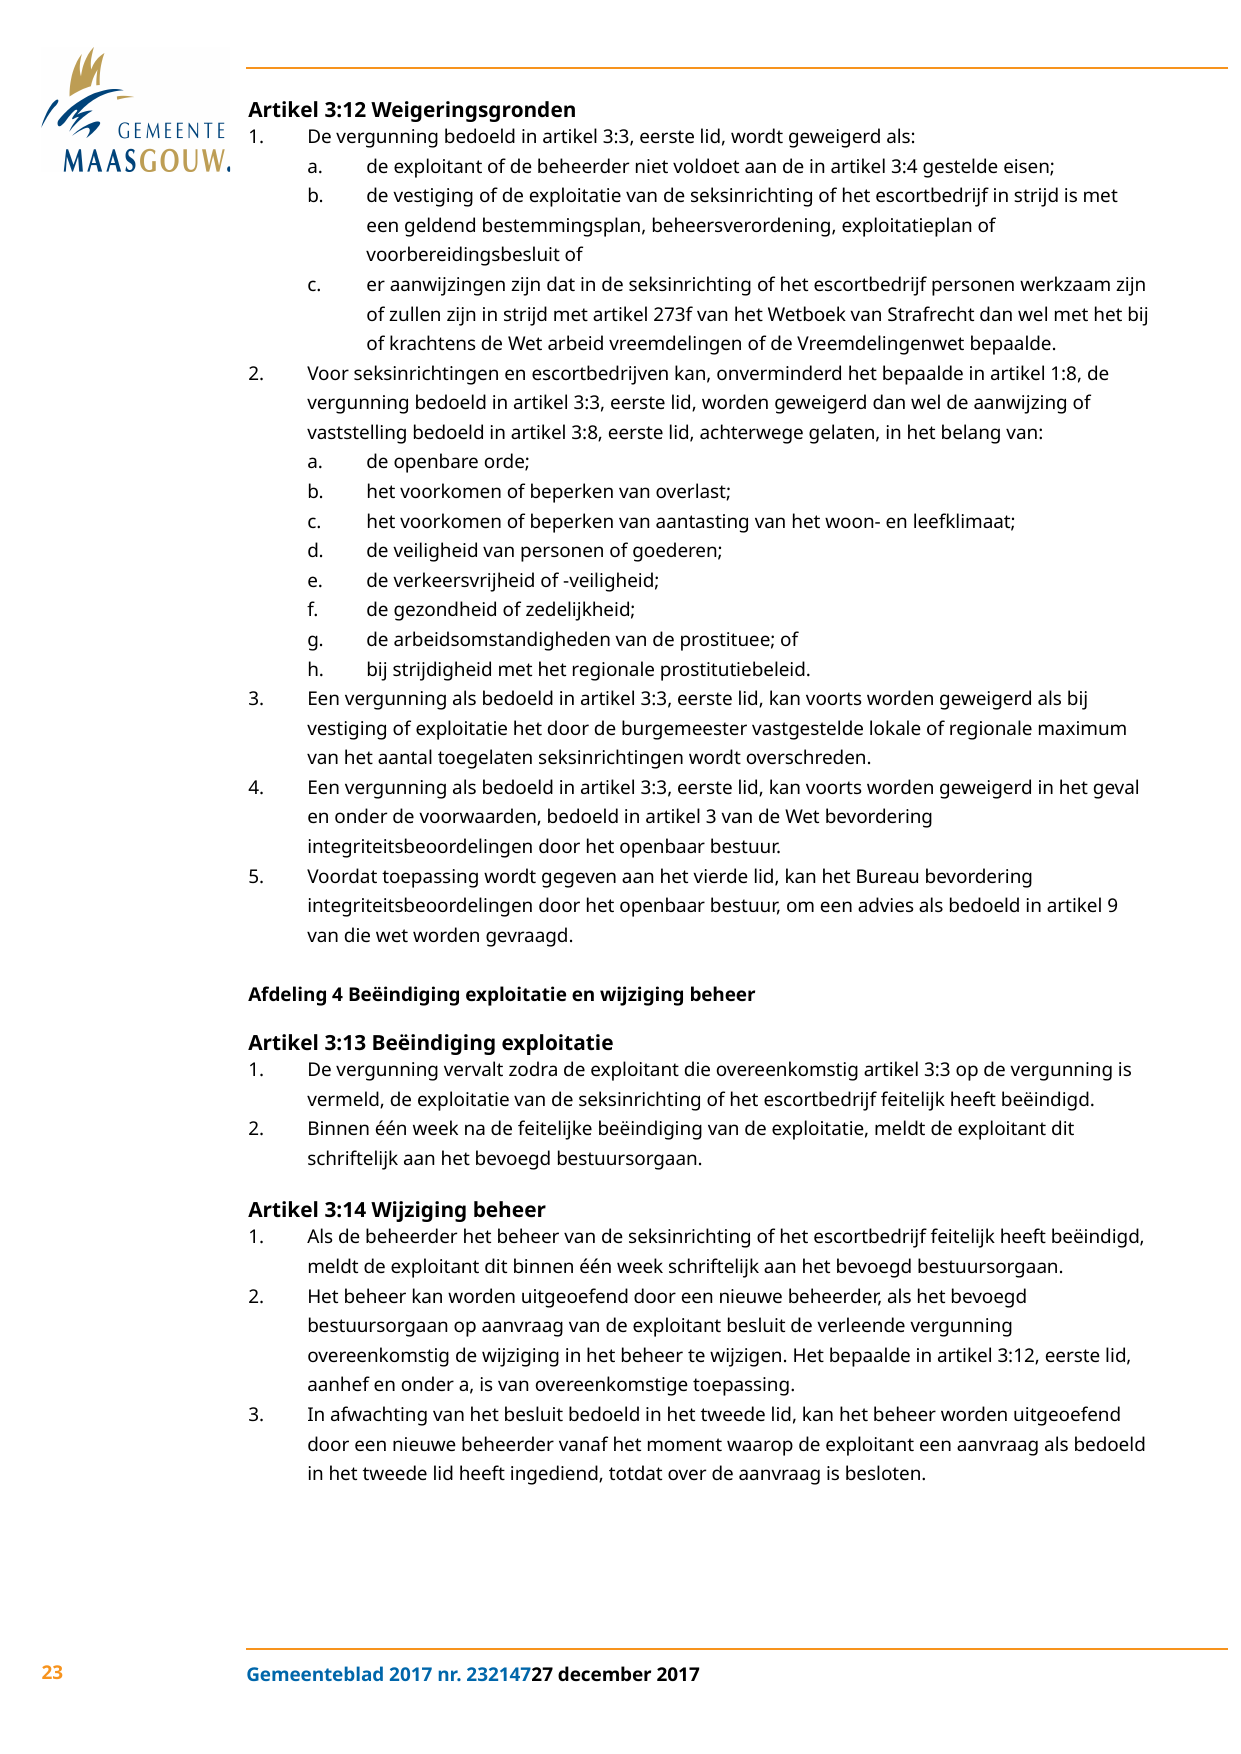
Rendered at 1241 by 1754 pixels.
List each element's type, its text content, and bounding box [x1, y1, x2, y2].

text Afdeling 4 Beëindiging exploitatie en wijziging beheer [248, 981, 1152, 1007]
list De vergunning bedoeld in artikel 3:3, eerste lid, wordt geweigerd als: [248, 123, 1152, 149]
list Binnen één week na de feitelijke beëindiging van de exploitatie, meldt de exploitant dit schriftelijk aan het bevoegd bestuursorgaan. [248, 1115, 1152, 1171]
list de verkeersvrijheid of -veiligheid; [307, 567, 1152, 593]
list Een vergunning als bedoeld in artikel 3:3, eerste lid, kan voorts worden geweigerd als bij vestiging of exploitatie het door de burgemeester vastgestelde lokale of regionale maximum van het aantal toegelaten seksinrichtingen wordt overschreden. [248, 685, 1152, 770]
list In afwachting van het besluit bedoeld in het tweede lid, kan het beheer worden uitgeoefend door een nieuwe beheerder vanaf het moment waarop de exploitant een aanvraag als bedoeld in het tweede lid heeft ingediend, totdat over de aanvraag is besloten. [248, 1401, 1152, 1486]
list Het beheer kan worden uitgeoefend door een nieuwe beheerder, als het bevoegd bestuursorgaan op aanvraag van de exploitant besluit de verleende vergunning overeenkomstig de wijziging in het beheer te wijzigen. Het bepaalde in artikel 3:12, eerste lid, aanhef en onder a, is van overeenkomstige toepassing. [248, 1283, 1152, 1397]
list Voor seksinrichtingen en escortbedrijven kan, onverminderd het bepaalde in artikel 1:8, de vergunning bedoeld in artikel 3:3, eerste lid, worden geweigerd dan wel de aanwijzing of vaststelling bedoeld in artikel 3:8, eerste lid, achterwege gelaten, in het belang van: [248, 360, 1152, 445]
list de arbeidsomstandigheden van de prostituee; of [307, 626, 1152, 652]
list Een vergunning als bedoeld in artikel 3:3, eerste lid, kan voorts worden geweigerd in het geval en onder de voorwaarden, bedoeld in artikel 3 van de Wet bevordering integriteitsbeoordelingen door het openbaar bestuur. [248, 774, 1152, 859]
text Artikel 3:14 Wijziging beheer [248, 1195, 1152, 1224]
list De vergunning vervalt zodra de exploitant die overeenkomstig artikel 3:3 op de vergunning is vermeld, de exploitatie van de seksinrichting of het escortbedrijf feitelijk heeft beëindigd. [248, 1056, 1152, 1111]
list Voordat toepassing wordt gegeven aan het vierde lid, kan het Bureau bevordering integriteitsbeoordelingen door het openbaar bestuur, om een advies als bedoeld in artikel 9 van die wet worden gevraagd. [248, 863, 1152, 948]
picture [41, 47, 231, 172]
text Artikel 3:12 Weigeringsgronden [248, 95, 1152, 123]
list de exploitant of de beheerder niet voldoet aan de in artikel 3:4 gestelde eisen; [307, 153, 1152, 178]
list het voorkomen of beperken van aantasting van het woon- en leefklimaat; [307, 508, 1152, 533]
text Artikel 3:13 Beëindiging exploitatie [248, 1028, 1152, 1056]
list Als de beheerder het beheer van de seksinrichting of het escortbedrijf feitelijk heeft beëindigd, meldt de exploitant dit binnen één week schriftelijk aan het bevoegd bestuursorgaan. [248, 1224, 1152, 1279]
list de vestiging of de exploitatie van de seksinrichting of het escortbedrijf in strijd is met een geldend bestemmingsplan, beheersverordening, exploitatieplan of voorbereidingsbesluit of [307, 182, 1152, 267]
list er aanwijzingen zijn dat in de seksinrichting of het escortbedrijf personen werkzaam zijn of zullen zijn in strijd met artikel 273f van het Wetboek van Strafrecht dan wel met het bij of krachtens de Wet arbeid vreemdelingen of de Vreemdelingenwet bepaalde. [307, 271, 1152, 356]
list bij strijdigheid met het regionale prostitutiebeleid. [307, 656, 1152, 681]
list de openbare orde; [307, 449, 1152, 474]
list de gezondheid of zedelijkheid; [307, 597, 1152, 622]
list het voorkomen of beperken van overlast; [307, 478, 1152, 504]
list de veiligheid van personen of goederen; [307, 537, 1152, 563]
